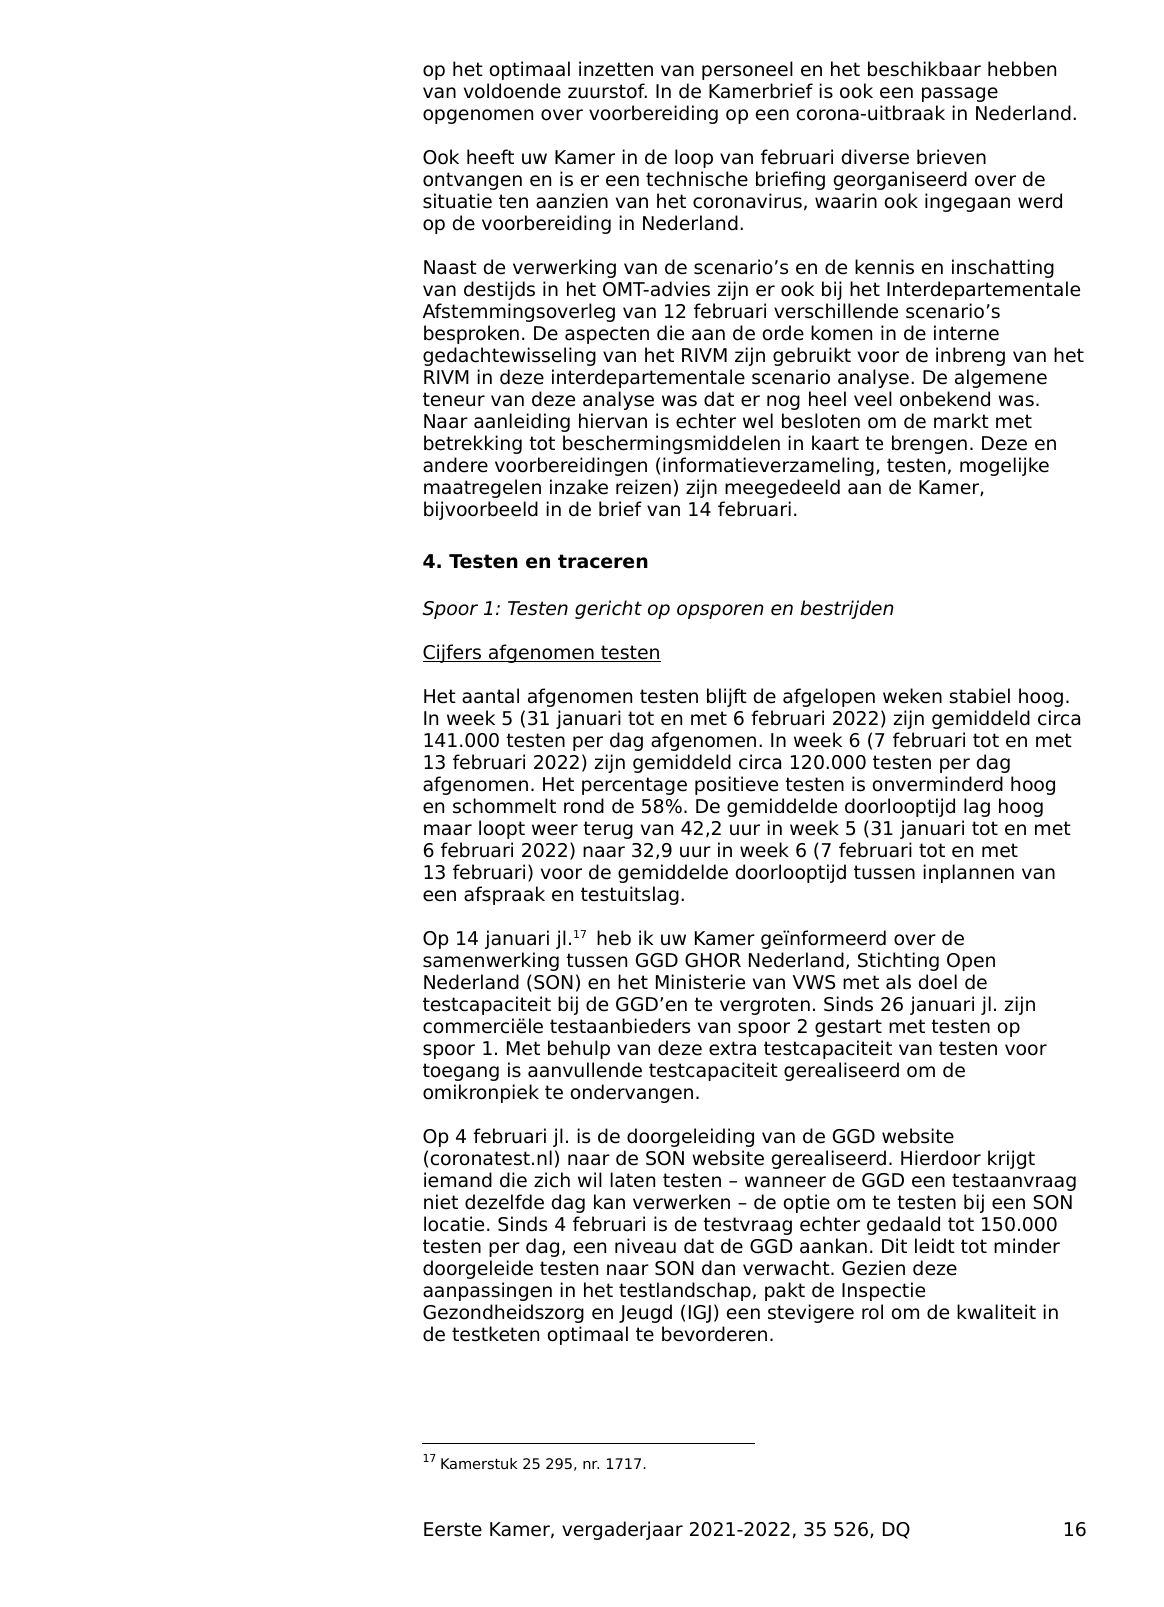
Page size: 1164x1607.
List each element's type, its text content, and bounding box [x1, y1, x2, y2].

subtitle Spoor 1: Testen gericht op opsporen en bestrijden [422, 598, 1087, 620]
text Ook heeft uw Kamer in de loop van februari diverse brieven ontvangen en is er een technische briefing georganiseerd over de situatie ten aanzien van het coronavirus, waarin ook ingegaan werd op de voorbereiding in Nederland. [422, 147, 1087, 235]
subtitle 4. Testen en traceren [422, 551, 1087, 573]
text Kamerstuk 25 295, nr. 1717. [422, 1452, 1087, 1474]
text Op 4 februari jl. is de doorgeleiding van de GGD website (coronatest.nl) naar de SON website gerealiseerd. Hierdoor krijgt iemand die zich wil laten testen – wanneer de GGD een testaanvraag niet dezelfde dag kan verwerken – de optie om te testen bij een SON locatie. Sinds 4 februari is de testvraag echter gedaald tot 150.000 testen per dag, een niveau dat de GGD aankan. Dit leidt tot minder doorgeleide testen naar SON dan verwacht. Gezien deze aanpassingen in het testlandschap, pakt de Inspectie Gezondheidszorg en Jeugd (IGJ) een stevigere rol om de kwaliteit in de testketen optimaal te bevorderen. [422, 1126, 1087, 1346]
text Op 14 januari jl. heb ik uw Kamer geïnformeerd over de samenwerking tussen GGD GHOR Nederland, Stichting Open Nederland (SON) en het Ministerie van VWS met als doel de testcapaciteit bij de GGD’en te vergroten. Sinds 26 januari jl. zijn commerciële testaanbieders van spoor 2 gestart met testen op spoor 1. Met behulp van deze extra testcapaciteit van testen voor toegang is aanvullende testcapaciteit gerealiseerd om de omikronpiek te ondervangen. [422, 928, 1087, 1104]
text op het optimaal inzetten van personeel en het beschikbaar hebben van voldoende zuurstof. In de Kamerbrief is ook een passage opgenomen over voorbereiding op een corona-uitbraak in Nederland. [422, 59, 1087, 125]
subtitle Cijfers afgenomen testen [422, 642, 1087, 664]
text Naast de verwerking van de scenario’s en de kennis en inschatting van destijds in het OMT-advies zijn er ook bij het Interdepartementale Afstemmingsoverleg van 12 februari verschillende scenario’s besproken. De aspecten die aan de orde komen in de interne gedachtewisseling van het RIVM zijn gebruikt voor de inbreng van het RIVM in deze interdepartementale scenario analyse. De algemene teneur van deze analyse was dat er nog heel veel onbekend was. Naar aanleiding hiervan is echter wel besloten om de markt met betrekking tot beschermingsmiddelen in kaart te brengen. Deze en andere voorbereidingen (informatieverzameling, testen, mogelijke maatregelen inzake reizen) zijn meegedeeld aan de Kamer, bijvoorbeeld in de brief van 14 februari. [422, 257, 1087, 521]
text Het aantal afgenomen testen blijft de afgelopen weken stabiel hoog. In week 5 (31 januari tot en met 6 februari 2022) zijn gemiddeld circa 141.000 testen per dag afgenomen. In week 6 (7 februari tot en met 13 februari 2022) zijn gemiddeld circa 120.000 testen per dag afgenomen. Het percentage positieve testen is onverminderd hoog en schommelt rond de 58%. De gemiddelde doorlooptijd lag hoog maar loopt weer terug van 42,2 uur in week 5 (31 januari tot en met 6 februari 2022) naar 32,9 uur in week 6 (7 februari tot en met 13 februari) voor de gemiddelde doorlooptijd tussen inplannen van een afspraak en testuitslag. [422, 686, 1087, 906]
